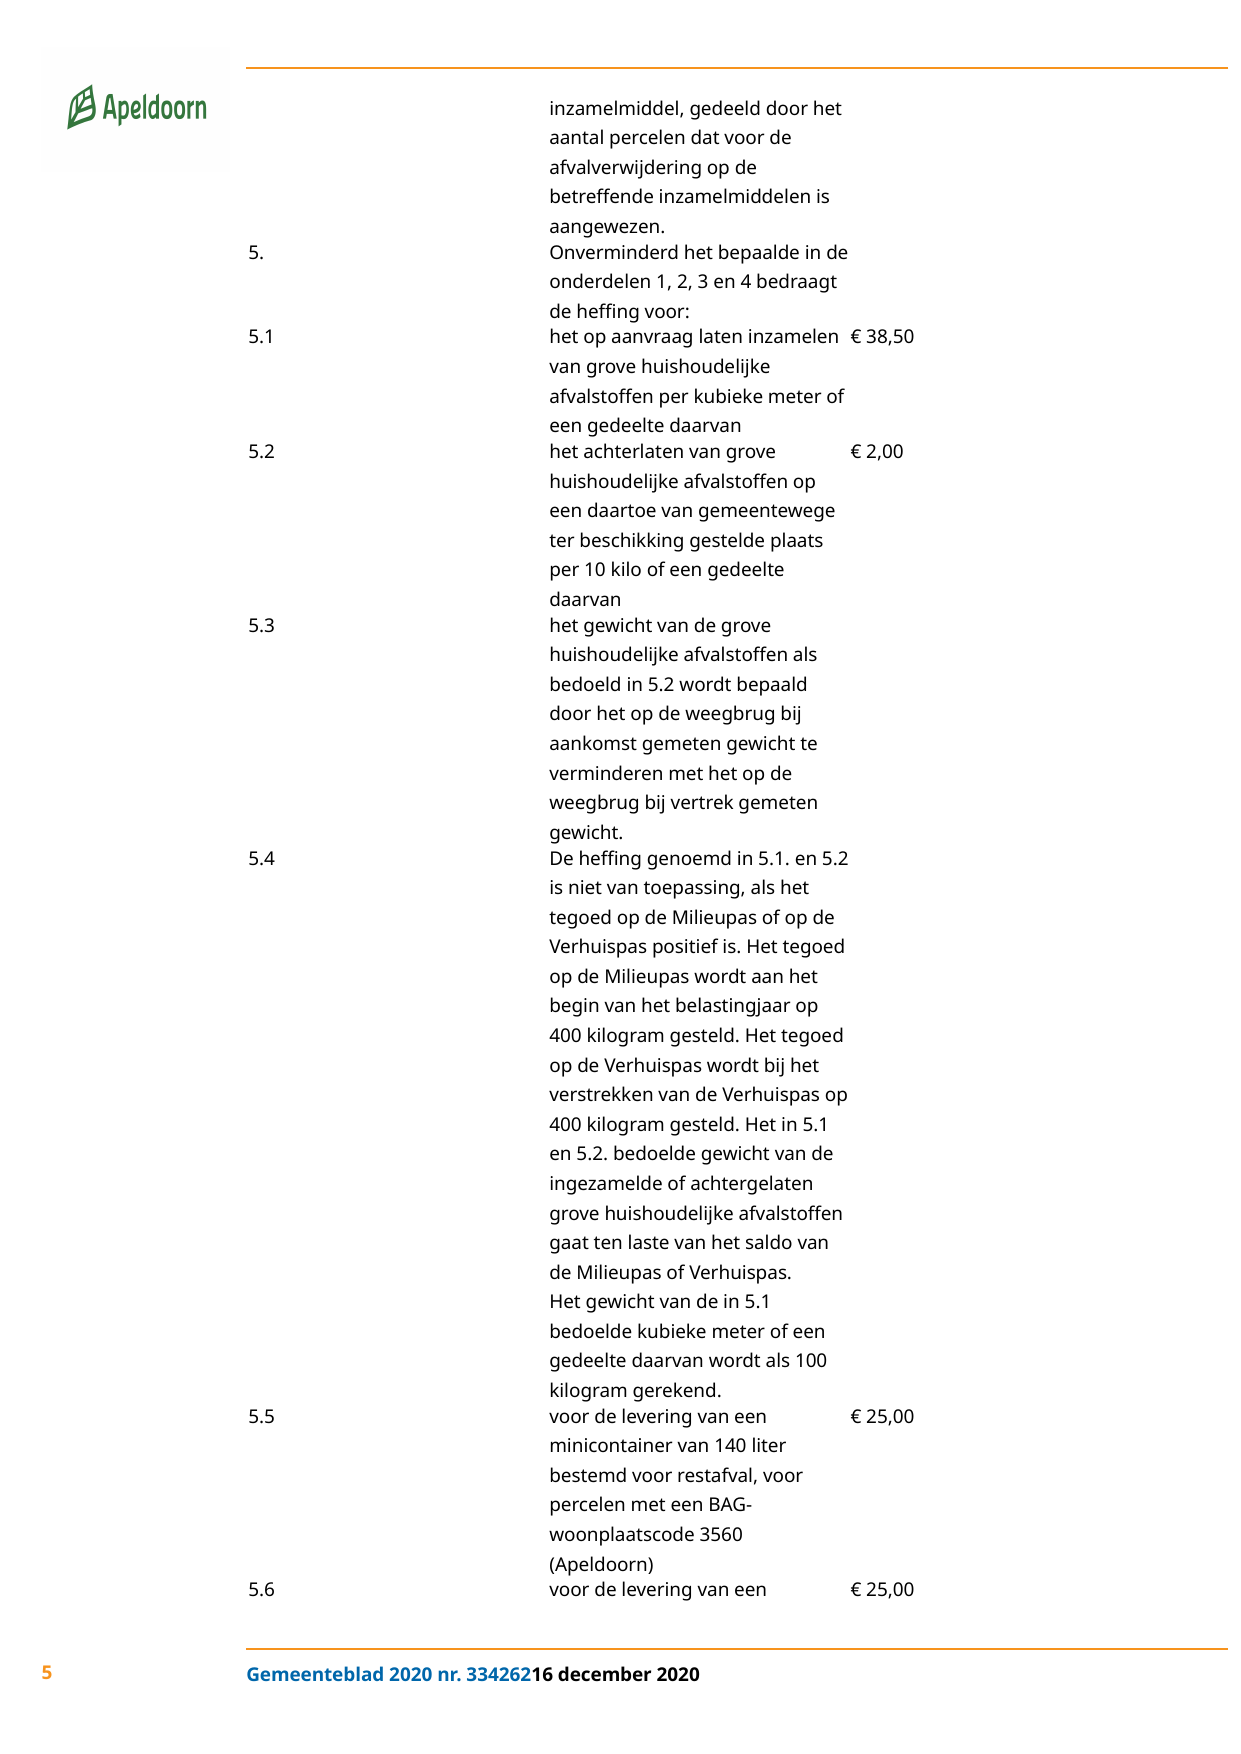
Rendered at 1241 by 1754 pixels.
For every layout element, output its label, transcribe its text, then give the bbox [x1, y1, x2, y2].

table_cell € 25,00 [850, 1577, 1152, 1602]
table_cell [850, 239, 1152, 324]
table_cell € 2,00 [850, 438, 1152, 612]
table_cell het gewicht van de grove huishoudelijke afvalstoffen als bedoeld in 5.2 wordt bepaald door het op de weegbrug bij aankomst gemeten gewicht te verminderen met het op de weegbrug bij vertrek gemeten gewicht. [549, 612, 850, 845]
table_cell voor de levering van een minicontainer van 140 liter bestemd voor restafval, voor percelen met een BAG-woonplaatscode 3560 (Apeldoorn) [549, 1403, 850, 1577]
table_cell 5.2 [248, 438, 549, 612]
table_cell De heffing genoemd in 5.1. en 5.2 is niet van toepassing, als het tegoed op de Milieupas of op de Verhuispas positief is. Het tegoed op de Milieupas wordt aan het begin van het belastingjaar op 400 kilogram gesteld. Het tegoed op de Verhuispas wordt bij het verstrekken van de Verhuispas op 400 kilogram gesteld. Het in 5.1 en 5.2. bedoelde gewicht van de ingezamelde of achtergelaten grove huishoudelijke afvalstoffen gaat ten laste van het saldo van de Milieupas of Verhuispas. Het gewicht van de in 5.1 bedoelde kubieke meter of een gedeelte daarvan wordt als 100 kilogram gerekend. [549, 845, 850, 1403]
table_cell voor de levering van een [549, 1577, 850, 1602]
table_cell 5.4 [248, 845, 549, 1403]
table_cell [850, 845, 1152, 1403]
table_cell het achterlaten van grove huishoudelijke afvalstoffen op een daartoe van gemeentewege ter beschikking gestelde plaats per 10 kilo of een gedeelte daarvan [549, 438, 850, 612]
table_cell het op aanvraag laten inzamelen van grove huishoudelijke afvalstoffen per kubieke meter of een gedeelte daarvan [549, 324, 850, 438]
table_cell Onverminderd het bepaalde in de onderdelen 1, 2, 3 en 4 bedraagt de heffing voor: [549, 239, 850, 324]
table_cell [248, 95, 549, 239]
table_cell 5. [248, 239, 549, 324]
picture [41, 47, 231, 172]
table_cell € 38,50 [850, 324, 1152, 438]
table_cell 5.1 [248, 324, 549, 438]
table_cell € 25,00 [850, 1403, 1152, 1577]
table_cell 5.6 [248, 1577, 549, 1602]
table_cell 5.5 [248, 1403, 549, 1577]
table_cell inzamelmiddel, gedeeld door het aantal percelen dat voor de afvalverwijdering op de betreffende inzamelmiddelen is aangewezen. [549, 95, 850, 239]
table_cell [850, 612, 1152, 845]
table_cell [850, 95, 1152, 239]
table_cell 5.3 [248, 612, 549, 845]
